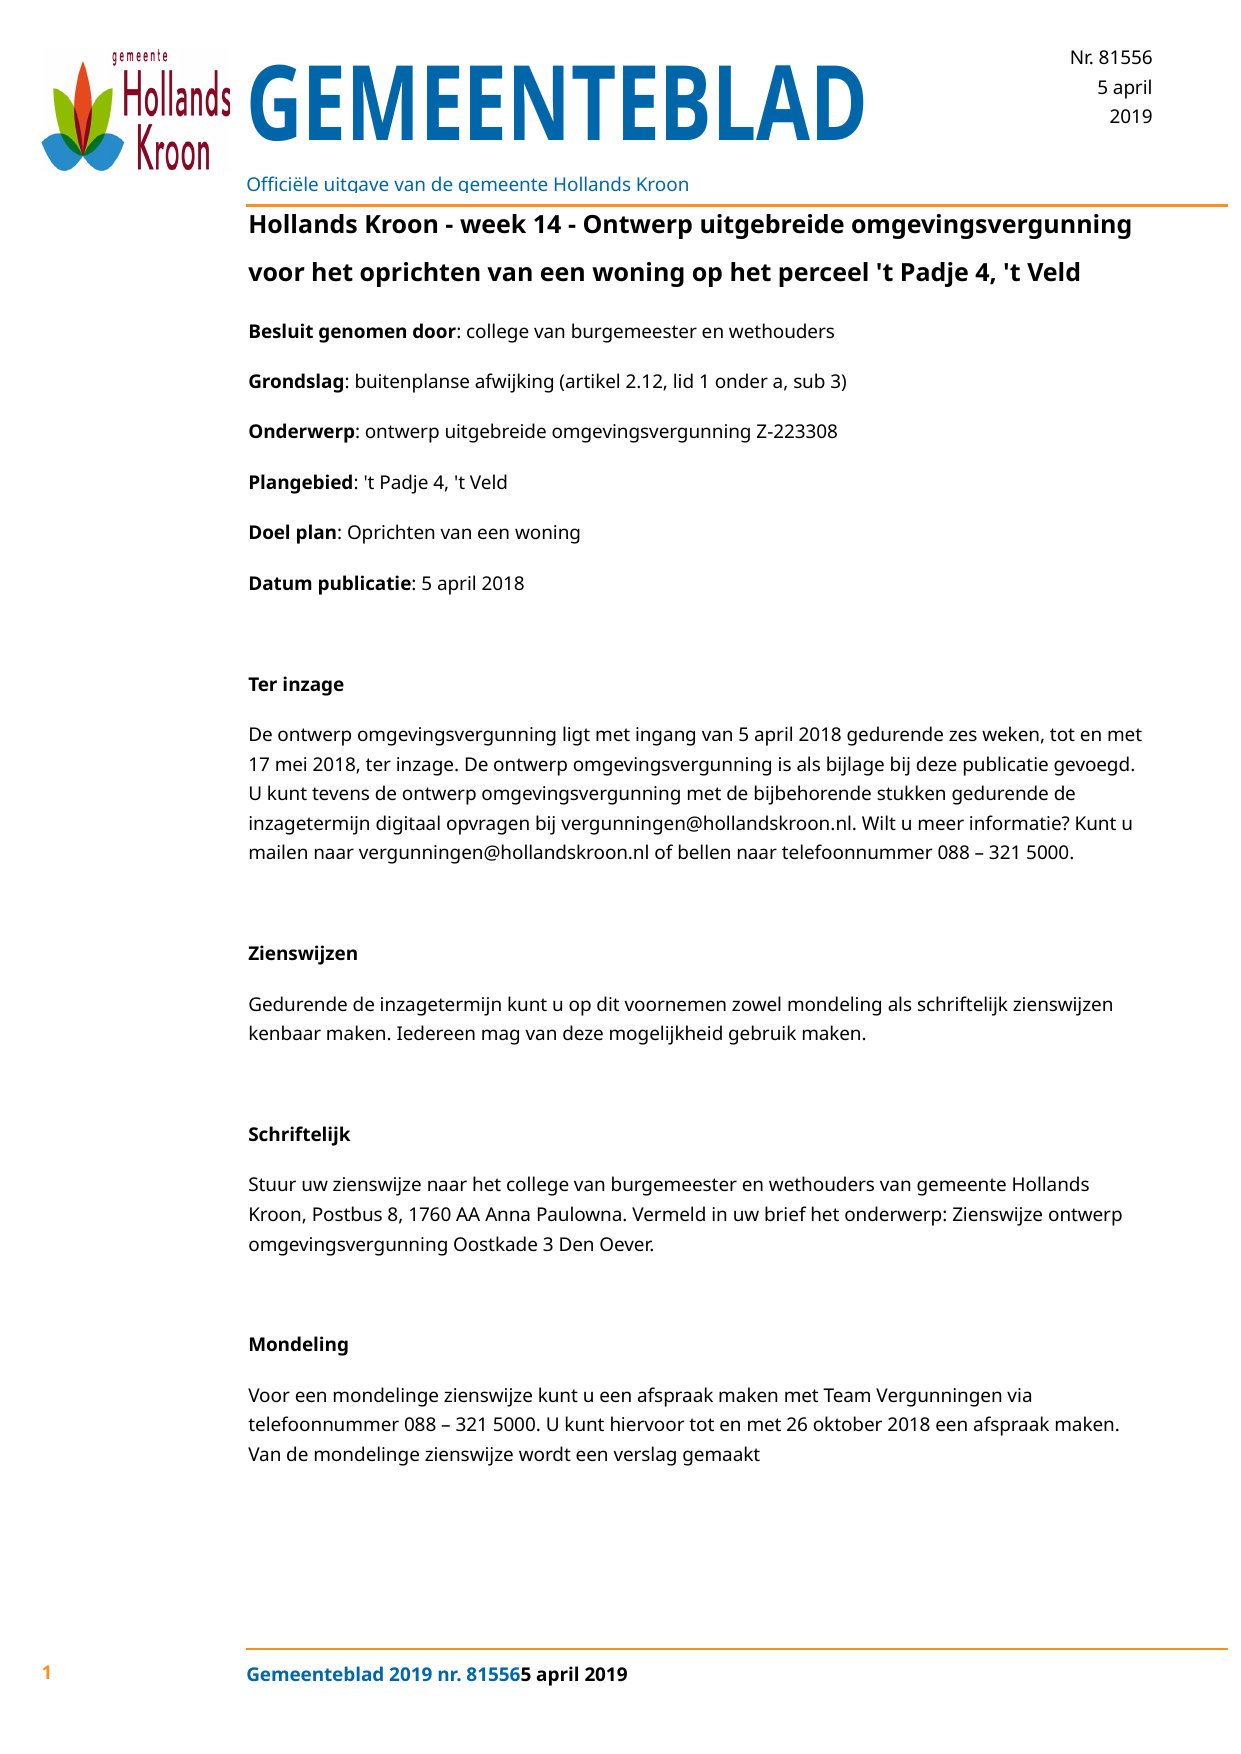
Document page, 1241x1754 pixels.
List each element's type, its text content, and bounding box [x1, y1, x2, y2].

text Mondeling [248, 1332, 1152, 1357]
text Grondslag: buitenplanse afwijking (artikel 2.12, lid 1 onder a, sub 3) [248, 368, 1152, 394]
text Stuur uw zienswijze naar het college van burgemeester en wethouders van gemeente Hollands Kroon, Postbus 8, 1760 AA Anna Paulowna. Vermeld in uw brief het onderwerp: Zienswijze ontwerp omgevingsvergunning Oostkade 3 Den Oever. [248, 1172, 1152, 1257]
text Doel plan: Oprichten van een woning [248, 519, 1152, 545]
text Voor een mondelinge zienswijze kunt u een afspraak maken met Team Vergunningen via telefoonnummer 088 – 321 5000. U kunt hiervoor tot en met 26 oktober 2018 een afspraak maken. Van de mondelinge zienswijze wordt een verslag gemaakt [248, 1382, 1152, 1467]
text Hollands Kroon - week 14 - Ontwerp uitgebreide omgevingsvergunning voor het oprichten van een woning op het perceel 't Padje 4, 't Veld [248, 207, 1152, 288]
text Schriftelijk [248, 1121, 1152, 1147]
text Besluit genomen door: college van burgemeester en wethouders [248, 318, 1152, 344]
text Datum publicatie: 5 april 2018 [248, 570, 1152, 596]
picture [41, 47, 231, 172]
text Ter inzage [248, 671, 1152, 697]
text De ontwerp omgevingsvergunning ligt met ingang van 5 april 2018 gedurende zes weken, tot en met 17 mei 2018, ter inzage. De ontwerp omgevingsvergunning is als bijlage bij deze publicatie gevoegd. U kunt tevens de ontwerp omgevingsvergunning met de bijbehorende stukken gedurende de inzagetermijn digitaal opvragen bij vergunningen@hollandskroon.nl. Wilt u meer informatie? Kunt u mailen naar vergunningen@hollandskroon.nl of bellen naar telefoonnummer 088 – 321 5000. [248, 721, 1152, 865]
text Gedurende de inzagetermijn kunt u op dit voornemen zowel mondeling als schriftelijk zienswijzen kenbaar maken. Iedereen mag van deze mogelijkheid gebruik maken. [248, 991, 1152, 1046]
text Zienswijzen [248, 940, 1152, 966]
text Plangebied: 't Padje 4, 't Veld [248, 469, 1152, 495]
text Onderwerp: ontwerp uitgebreide omgevingsvergunning Z-223308 [248, 419, 1152, 444]
